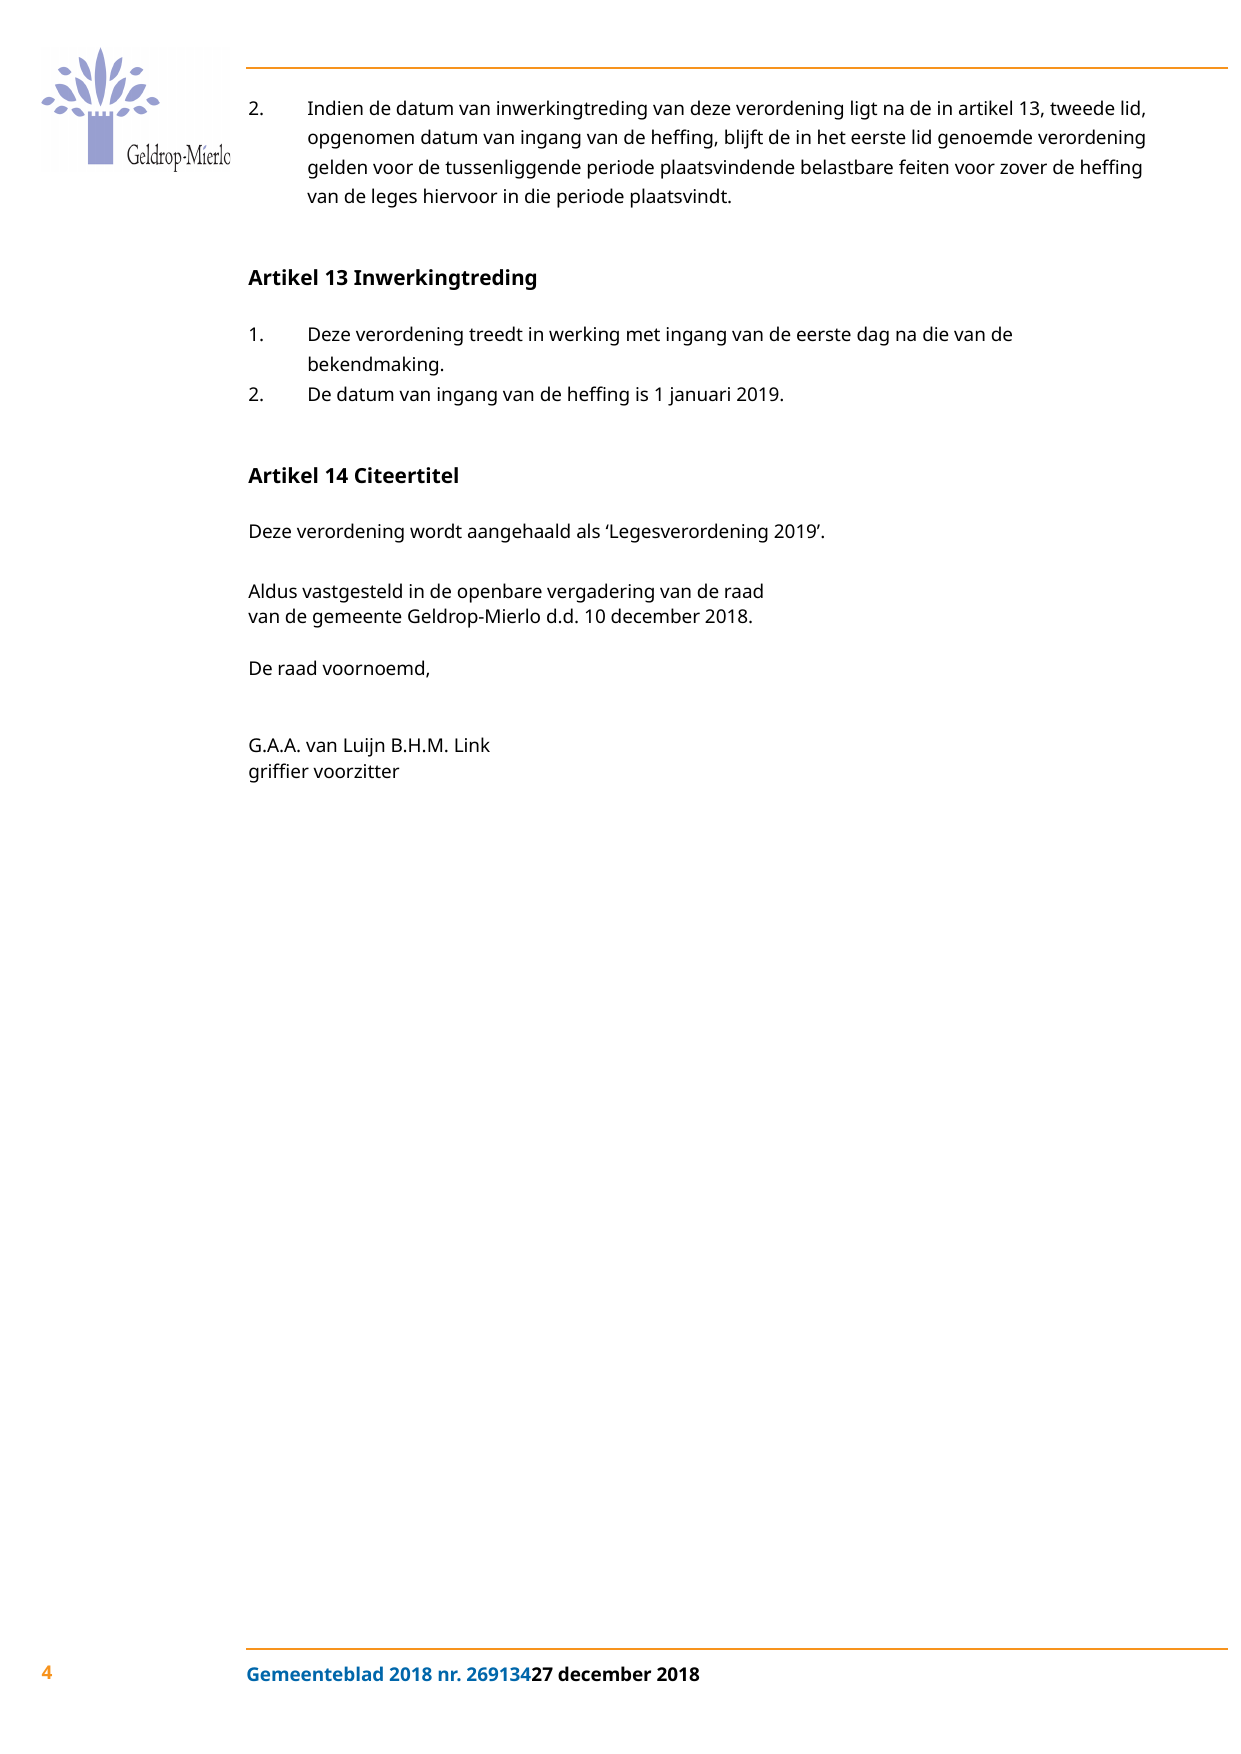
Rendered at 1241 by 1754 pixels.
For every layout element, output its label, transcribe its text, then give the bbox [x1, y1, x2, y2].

list Indien de datum van inwerkingtreding van deze verordening ligt na de in artikel 13, tweede lid, opgenomen datum van ingang van de heffing, blijft de in het eerste lid genoemde verordening gelden voor de tussenliggende periode plaatsvindende belastbare feiten voor zover de heffing van de leges hiervoor in die periode plaatsvindt. [248, 95, 1152, 209]
text Artikel 14 Citeertitel [248, 461, 1152, 489]
list Deze verordening treedt in werking met ingang van de eerste dag na die van de bekendmaking. [248, 322, 1152, 377]
text Deze verordening wordt aangehaald als ‘Legesverordening 2019’. [248, 519, 1152, 544]
text griffier voorzitter [248, 758, 1152, 784]
list De datum van ingang van de heffing is 1 januari 2019. [248, 381, 1152, 406]
text Aldus vastgesteld in de openbare vergadering van de raad [248, 578, 1152, 604]
text van de gemeente Geldrop-Mierlo d.d. 10 december 2018. [248, 604, 1152, 629]
picture [41, 47, 231, 172]
text Artikel 13 Inwerkingtreding [248, 263, 1152, 292]
text De raad voornoemd, [248, 655, 1152, 681]
text G.A.A. van Luijn B.H.M. Link [248, 732, 1152, 758]
